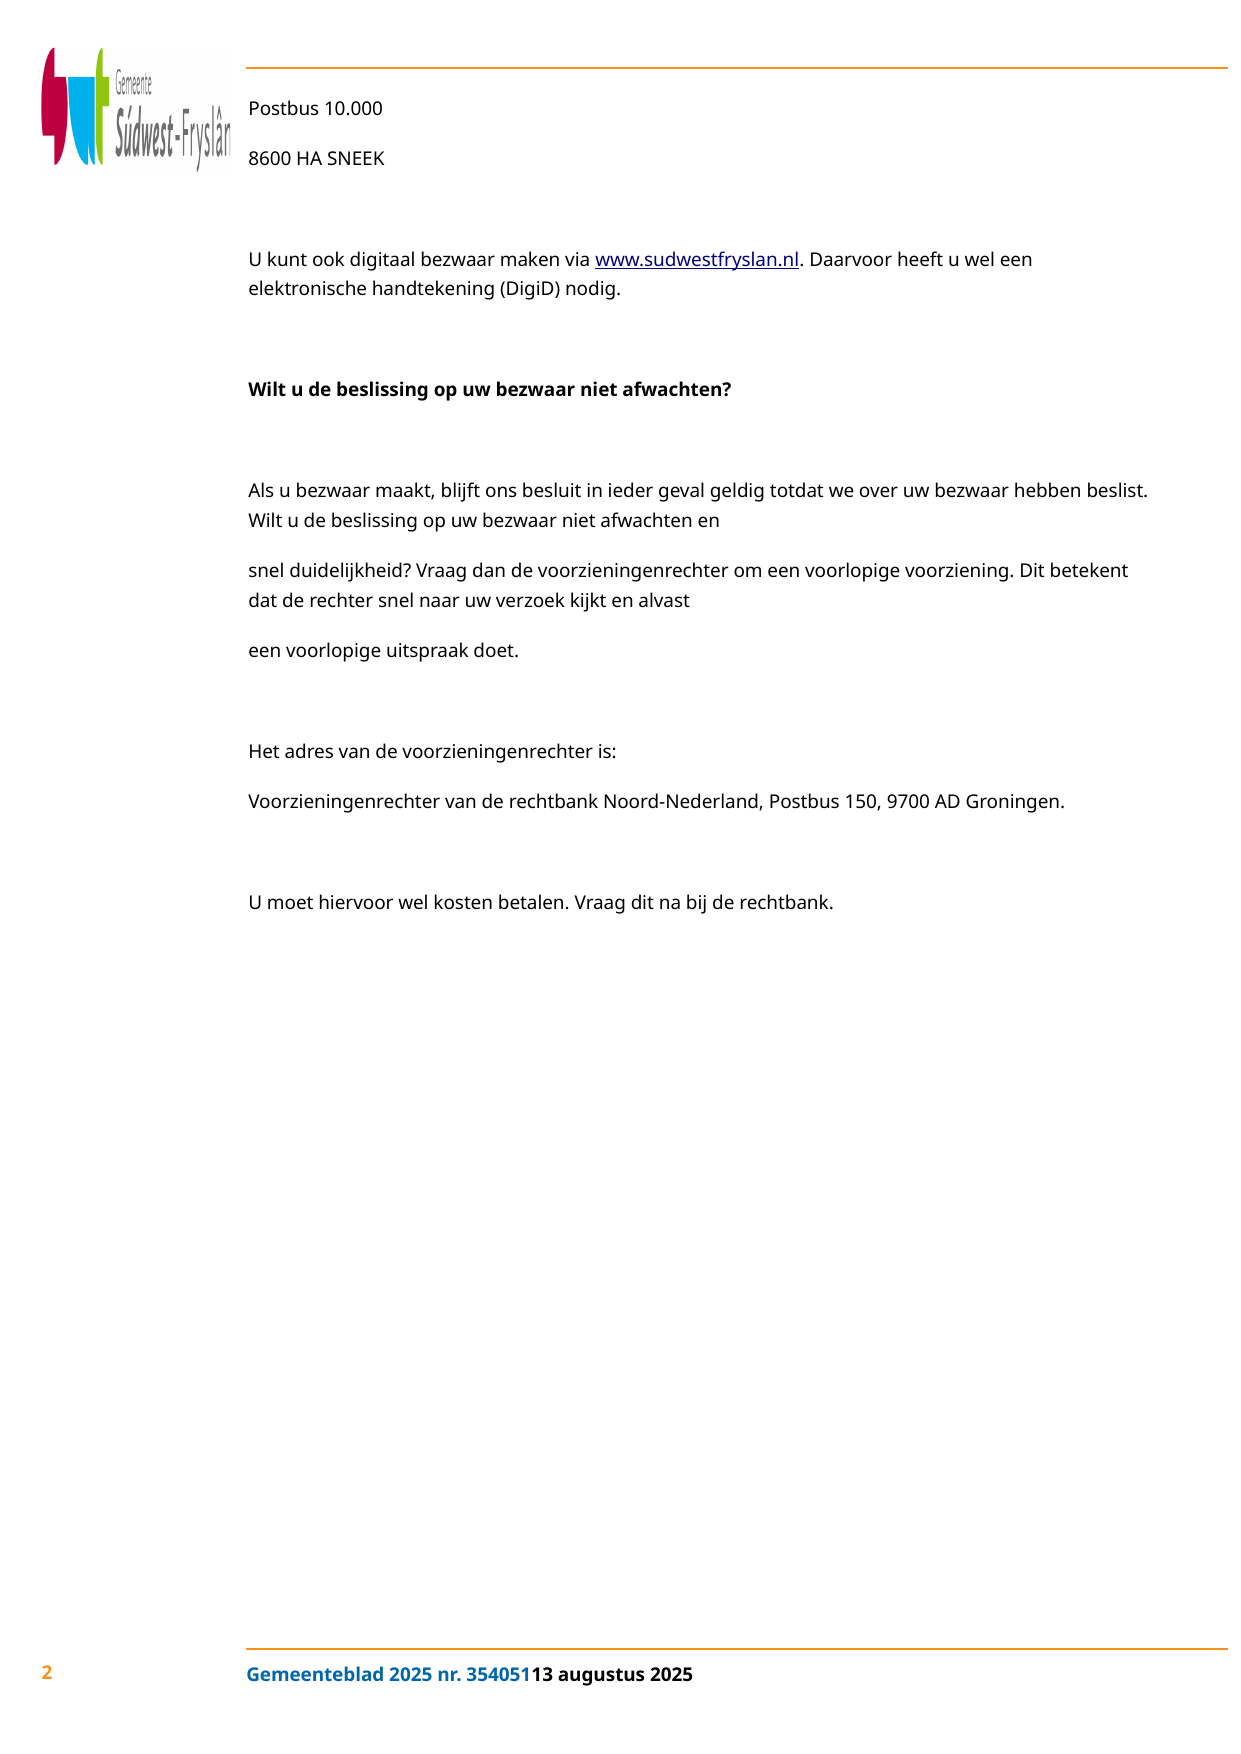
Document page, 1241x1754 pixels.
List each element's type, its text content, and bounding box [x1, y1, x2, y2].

picture [41, 47, 231, 172]
text Wilt u de beslissing op uw bezwaar niet afwachten? [248, 376, 1152, 402]
text Als u bezwaar maakt, blijft ons besluit in ieder geval geldig totdat we over uw bezwaar hebben beslist. Wilt u de beslissing op uw bezwaar niet afwachten en [248, 477, 1152, 533]
text Het adres van de voorzieningenrechter is: [248, 738, 1152, 764]
text snel duidelijkheid? Vraag dan de voorzieningenrechter om een voorlopige voorziening. Dit betekent dat de rechter snel naar uw verzoek kijkt en alvast [248, 557, 1152, 613]
text U moet hiervoor wel kosten betalen. Vraag dit na bij de rechtbank. [248, 889, 1152, 915]
text Postbus 10.000 [248, 95, 1152, 121]
text Voorzieningenrechter van de rechtbank Noord-Nederland, Postbus 150, 9700 AD Groningen. [248, 788, 1152, 814]
text een voorlopige uitspraak doet. [248, 637, 1152, 663]
text U kunt ook digitaal bezwaar maken via www.sudwestfryslan.nl. Daarvoor heeft u wel een elektronische handtekening (DigiD) nodig. [248, 246, 1152, 301]
text 8600 HA SNEEK [248, 145, 1152, 171]
